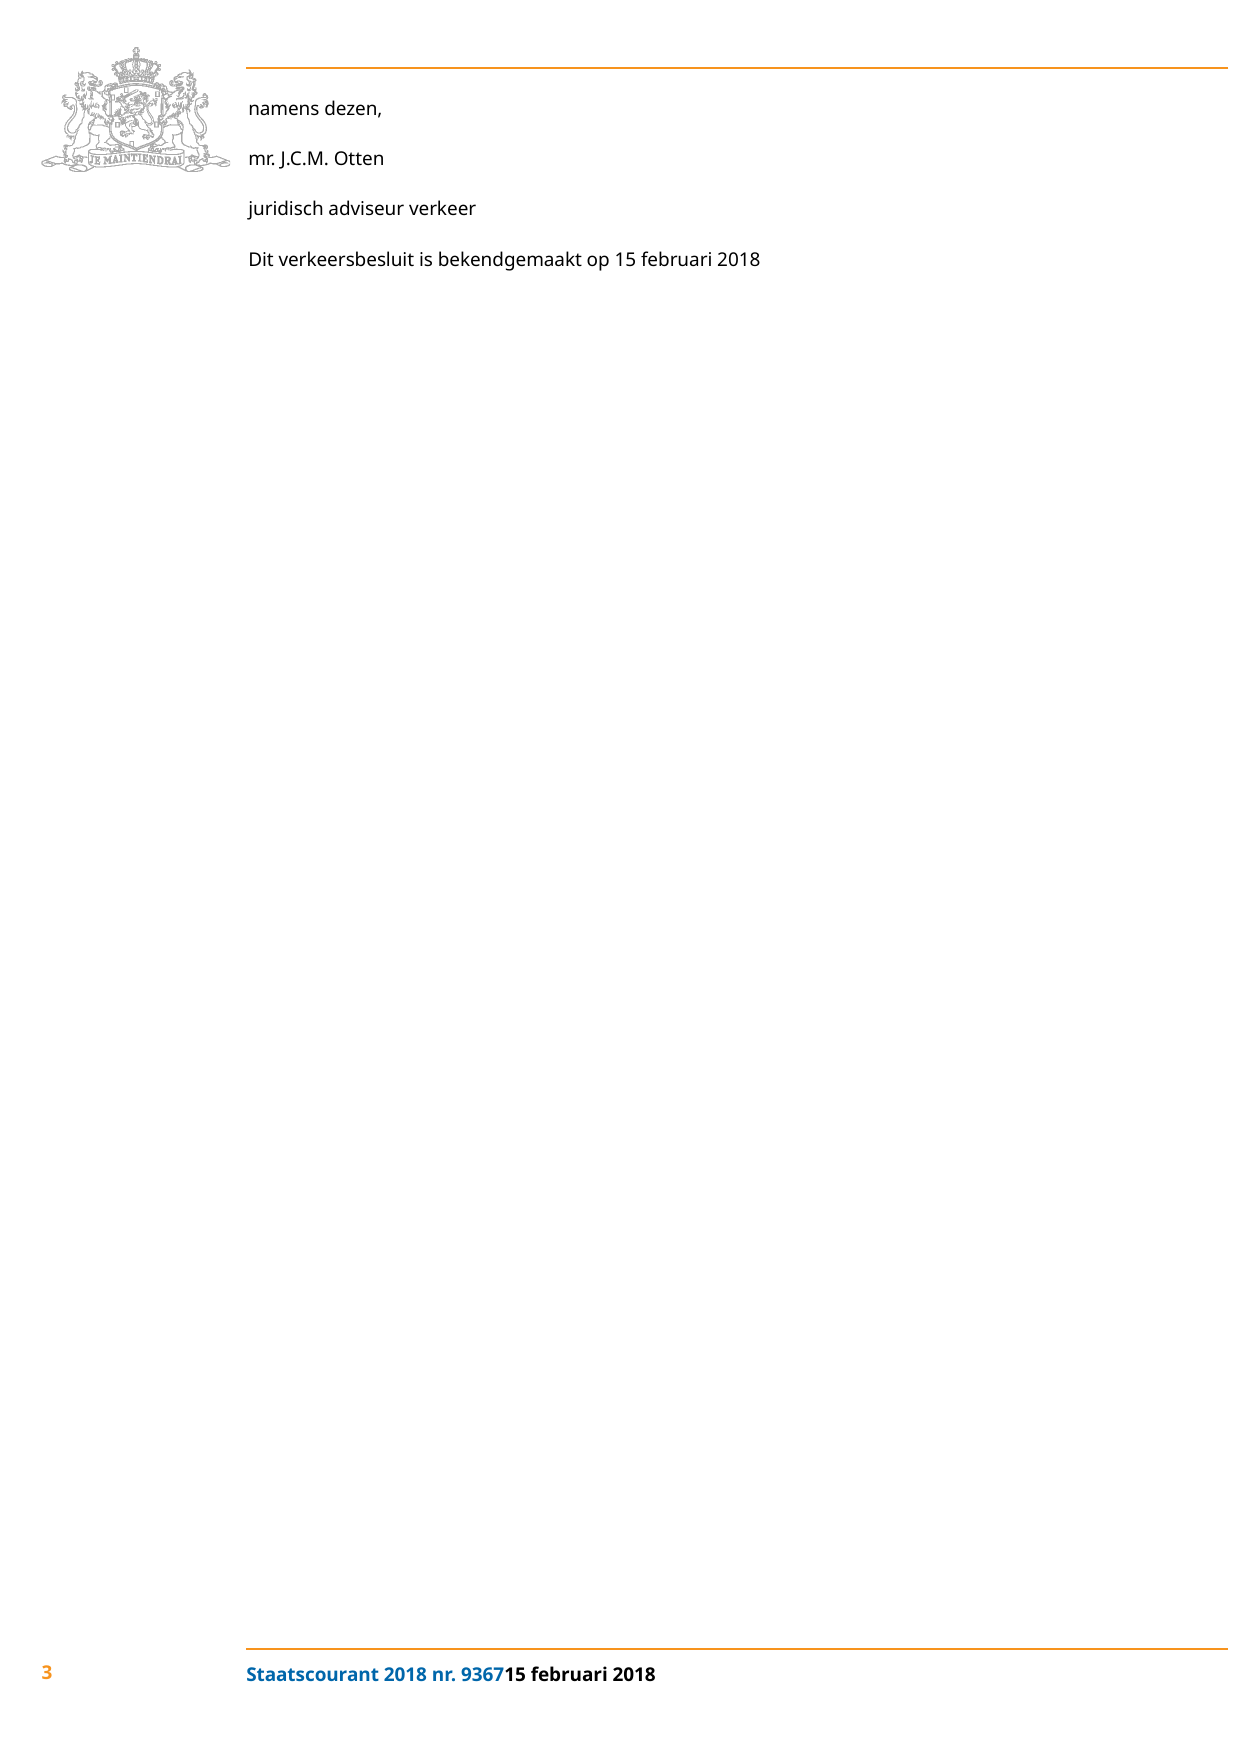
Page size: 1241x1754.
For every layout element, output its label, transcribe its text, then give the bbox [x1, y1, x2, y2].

text Dit verkeersbesluit is bekendgemaakt op 15 februari 2018 [248, 246, 1152, 272]
text mr. J.C.M. Otten [248, 145, 1152, 171]
text juridisch adviseur verkeer [248, 196, 1152, 221]
picture [41, 47, 231, 172]
text namens dezen, [248, 95, 1152, 121]
